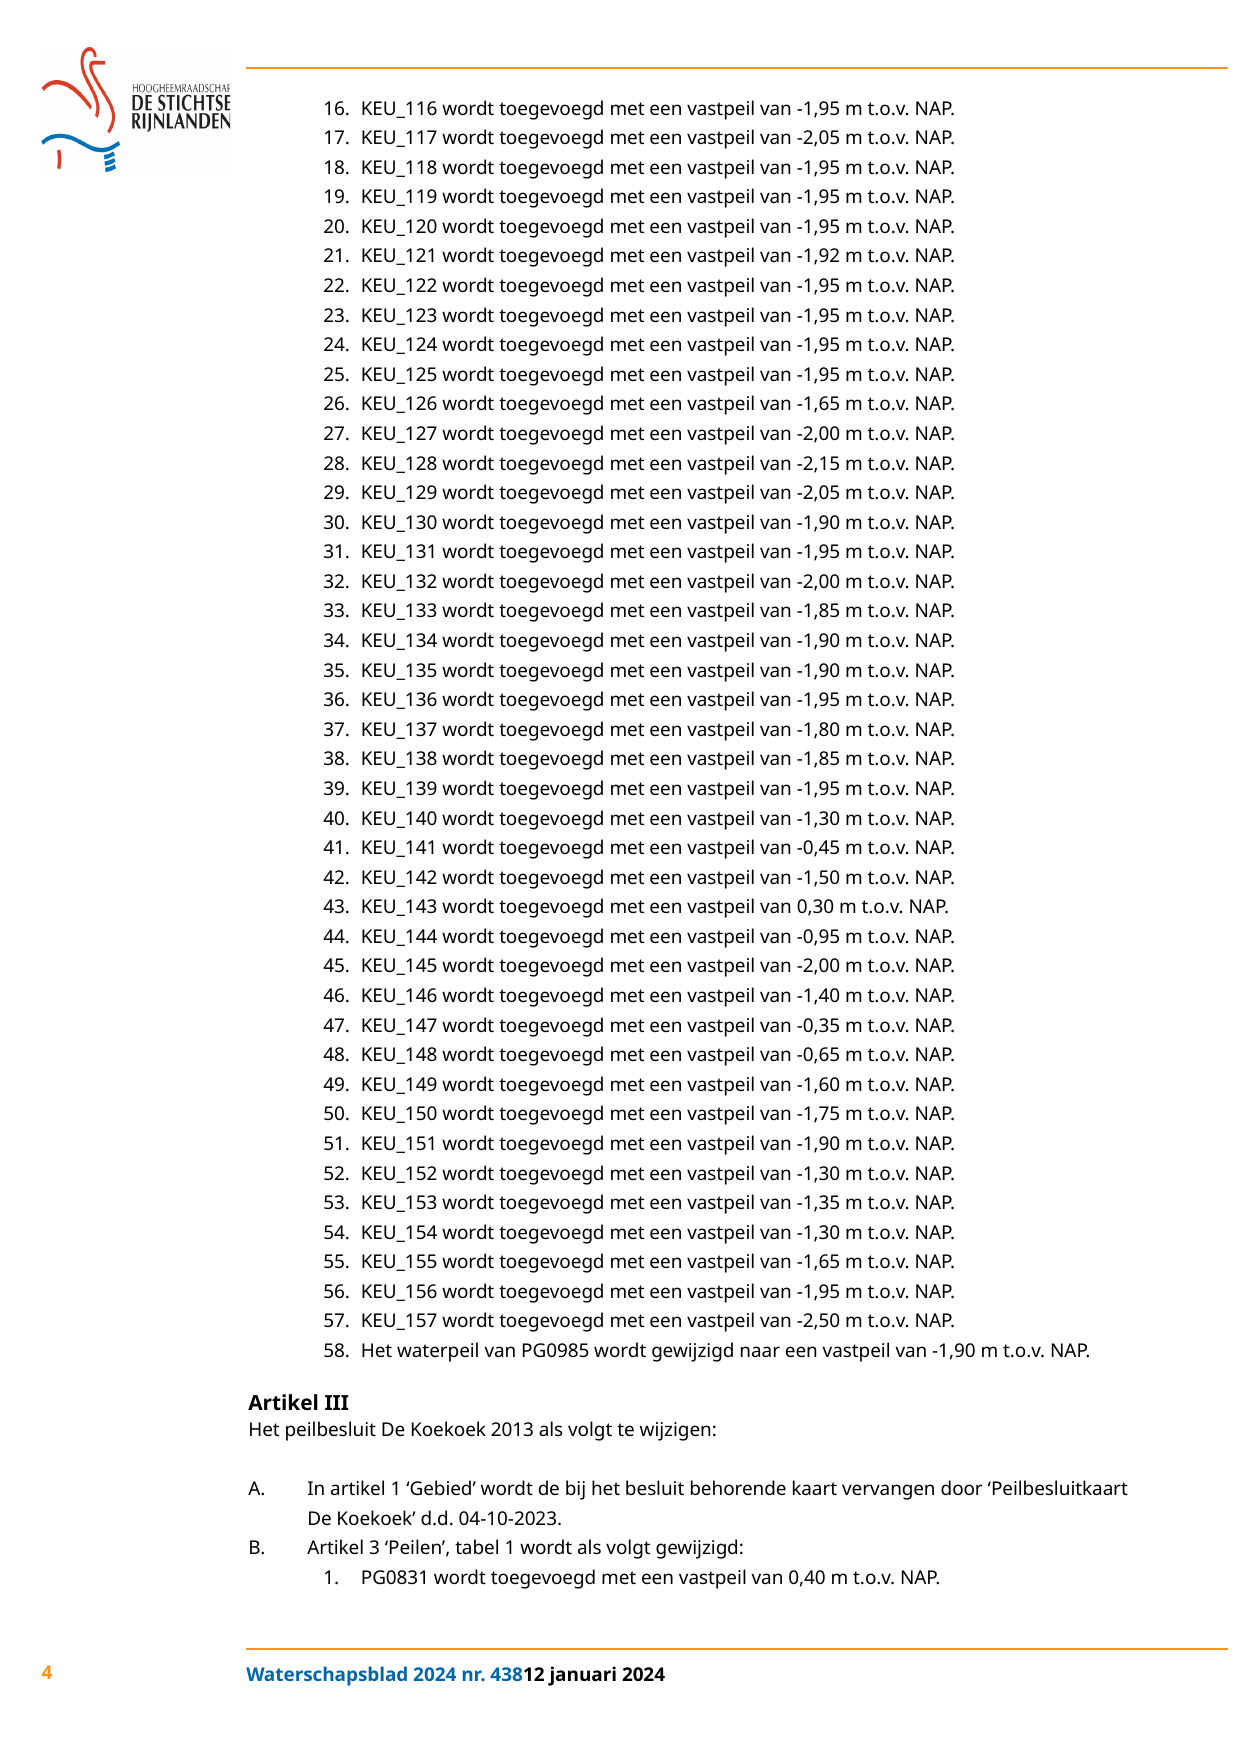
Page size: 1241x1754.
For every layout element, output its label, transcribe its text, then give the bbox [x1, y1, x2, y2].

text Het peilbesluit De Koekoek 2013 als volgt te wijzigen: [248, 1416, 1152, 1442]
list KEU_154 wordt toegevoegd met een vastpeil van -1,30 m t.o.v. NAP. [323, 1219, 1152, 1245]
list KEU_143 wordt toegevoegd met een vastpeil van 0,30 m t.o.v. NAP. [323, 893, 1152, 919]
list In artikel 1 ‘Gebied’ wordt de bij het besluit behorende kaart vervangen door ‘Peilbesluitkaart De Koekoek’ d.d. 04-10-2023. [248, 1475, 1152, 1531]
list KEU_156 wordt toegevoegd met een vastpeil van -1,95 m t.o.v. NAP. [323, 1278, 1152, 1304]
list KEU_141 wordt toegevoegd met een vastpeil van -0,45 m t.o.v. NAP. [323, 834, 1152, 860]
text Artikel III [248, 1388, 1152, 1416]
list KEU_142 wordt toegevoegd met een vastpeil van -1,50 m t.o.v. NAP. [323, 864, 1152, 890]
list KEU_157 wordt toegevoegd met een vastpeil van -2,50 m t.o.v. NAP. [323, 1308, 1152, 1333]
list PG0831 wordt toegevoegd met een vastpeil van 0,40 m t.o.v. NAP. [323, 1564, 1152, 1590]
list KEU_118 wordt toegevoegd met een vastpeil van -1,95 m t.o.v. NAP. [323, 154, 1152, 180]
list KEU_153 wordt toegevoegd met een vastpeil van -1,35 m t.o.v. NAP. [323, 1189, 1152, 1215]
list KEU_121 wordt toegevoegd met een vastpeil van -1,92 m t.o.v. NAP. [323, 243, 1152, 268]
list KEU_119 wordt toegevoegd met een vastpeil van -1,95 m t.o.v. NAP. [323, 183, 1152, 209]
list KEU_125 wordt toegevoegd met een vastpeil van -1,95 m t.o.v. NAP. [323, 361, 1152, 387]
list KEU_130 wordt toegevoegd met een vastpeil van -1,90 m t.o.v. NAP. [323, 509, 1152, 535]
list KEU_149 wordt toegevoegd met een vastpeil van -1,60 m t.o.v. NAP. [323, 1071, 1152, 1097]
list KEU_131 wordt toegevoegd met een vastpeil van -1,95 m t.o.v. NAP. [323, 538, 1152, 564]
list KEU_145 wordt toegevoegd met een vastpeil van -2,00 m t.o.v. NAP. [323, 953, 1152, 978]
list KEU_148 wordt toegevoegd met een vastpeil van -0,65 m t.o.v. NAP. [323, 1041, 1152, 1067]
list KEU_138 wordt toegevoegd met een vastpeil van -1,85 m t.o.v. NAP. [323, 746, 1152, 771]
list KEU_135 wordt toegevoegd met een vastpeil van -1,90 m t.o.v. NAP. [323, 657, 1152, 683]
list Het waterpeil van PG0985 wordt gewijzigd naar een vastpeil van -1,90 m t.o.v. NAP. [323, 1337, 1152, 1363]
list KEU_150 wordt toegevoegd met een vastpeil van -1,75 m t.o.v. NAP. [323, 1101, 1152, 1126]
list KEU_123 wordt toegevoegd met een vastpeil van -1,95 m t.o.v. NAP. [323, 302, 1152, 328]
list KEU_133 wordt toegevoegd met een vastpeil van -1,85 m t.o.v. NAP. [323, 598, 1152, 623]
list KEU_155 wordt toegevoegd met een vastpeil van -1,65 m t.o.v. NAP. [323, 1248, 1152, 1274]
picture [41, 47, 231, 172]
list KEU_127 wordt toegevoegd met een vastpeil van -2,00 m t.o.v. NAP. [323, 420, 1152, 446]
list Artikel 3 ‘Peilen’, tabel 1 wordt als volgt gewijzigd: [248, 1534, 1152, 1560]
list KEU_122 wordt toegevoegd met een vastpeil van -1,95 m t.o.v. NAP. [323, 272, 1152, 298]
list KEU_152 wordt toegevoegd met een vastpeil van -1,30 m t.o.v. NAP. [323, 1160, 1152, 1186]
list KEU_140 wordt toegevoegd met een vastpeil van -1,30 m t.o.v. NAP. [323, 805, 1152, 831]
list KEU_129 wordt toegevoegd met een vastpeil van -2,05 m t.o.v. NAP. [323, 479, 1152, 505]
list KEU_128 wordt toegevoegd met een vastpeil van -2,15 m t.o.v. NAP. [323, 450, 1152, 476]
list KEU_132 wordt toegevoegd met een vastpeil van -2,00 m t.o.v. NAP. [323, 568, 1152, 594]
list KEU_116 wordt toegevoegd met een vastpeil van -1,95 m t.o.v. NAP. [323, 95, 1152, 121]
list KEU_126 wordt toegevoegd met een vastpeil van -1,65 m t.o.v. NAP. [323, 391, 1152, 416]
list KEU_144 wordt toegevoegd met een vastpeil van -0,95 m t.o.v. NAP. [323, 923, 1152, 949]
list KEU_136 wordt toegevoegd met een vastpeil van -1,95 m t.o.v. NAP. [323, 686, 1152, 712]
list KEU_117 wordt toegevoegd met een vastpeil van -2,05 m t.o.v. NAP. [323, 124, 1152, 150]
list KEU_137 wordt toegevoegd met een vastpeil van -1,80 m t.o.v. NAP. [323, 716, 1152, 742]
list KEU_139 wordt toegevoegd met een vastpeil van -1,95 m t.o.v. NAP. [323, 775, 1152, 801]
list KEU_147 wordt toegevoegd met een vastpeil van -0,35 m t.o.v. NAP. [323, 1012, 1152, 1038]
list KEU_120 wordt toegevoegd met een vastpeil van -1,95 m t.o.v. NAP. [323, 213, 1152, 239]
list KEU_134 wordt toegevoegd met een vastpeil van -1,90 m t.o.v. NAP. [323, 627, 1152, 653]
list KEU_146 wordt toegevoegd met een vastpeil van -1,40 m t.o.v. NAP. [323, 982, 1152, 1008]
list KEU_124 wordt toegevoegd met een vastpeil van -1,95 m t.o.v. NAP. [323, 331, 1152, 357]
list KEU_151 wordt toegevoegd met een vastpeil van -1,90 m t.o.v. NAP. [323, 1130, 1152, 1156]
